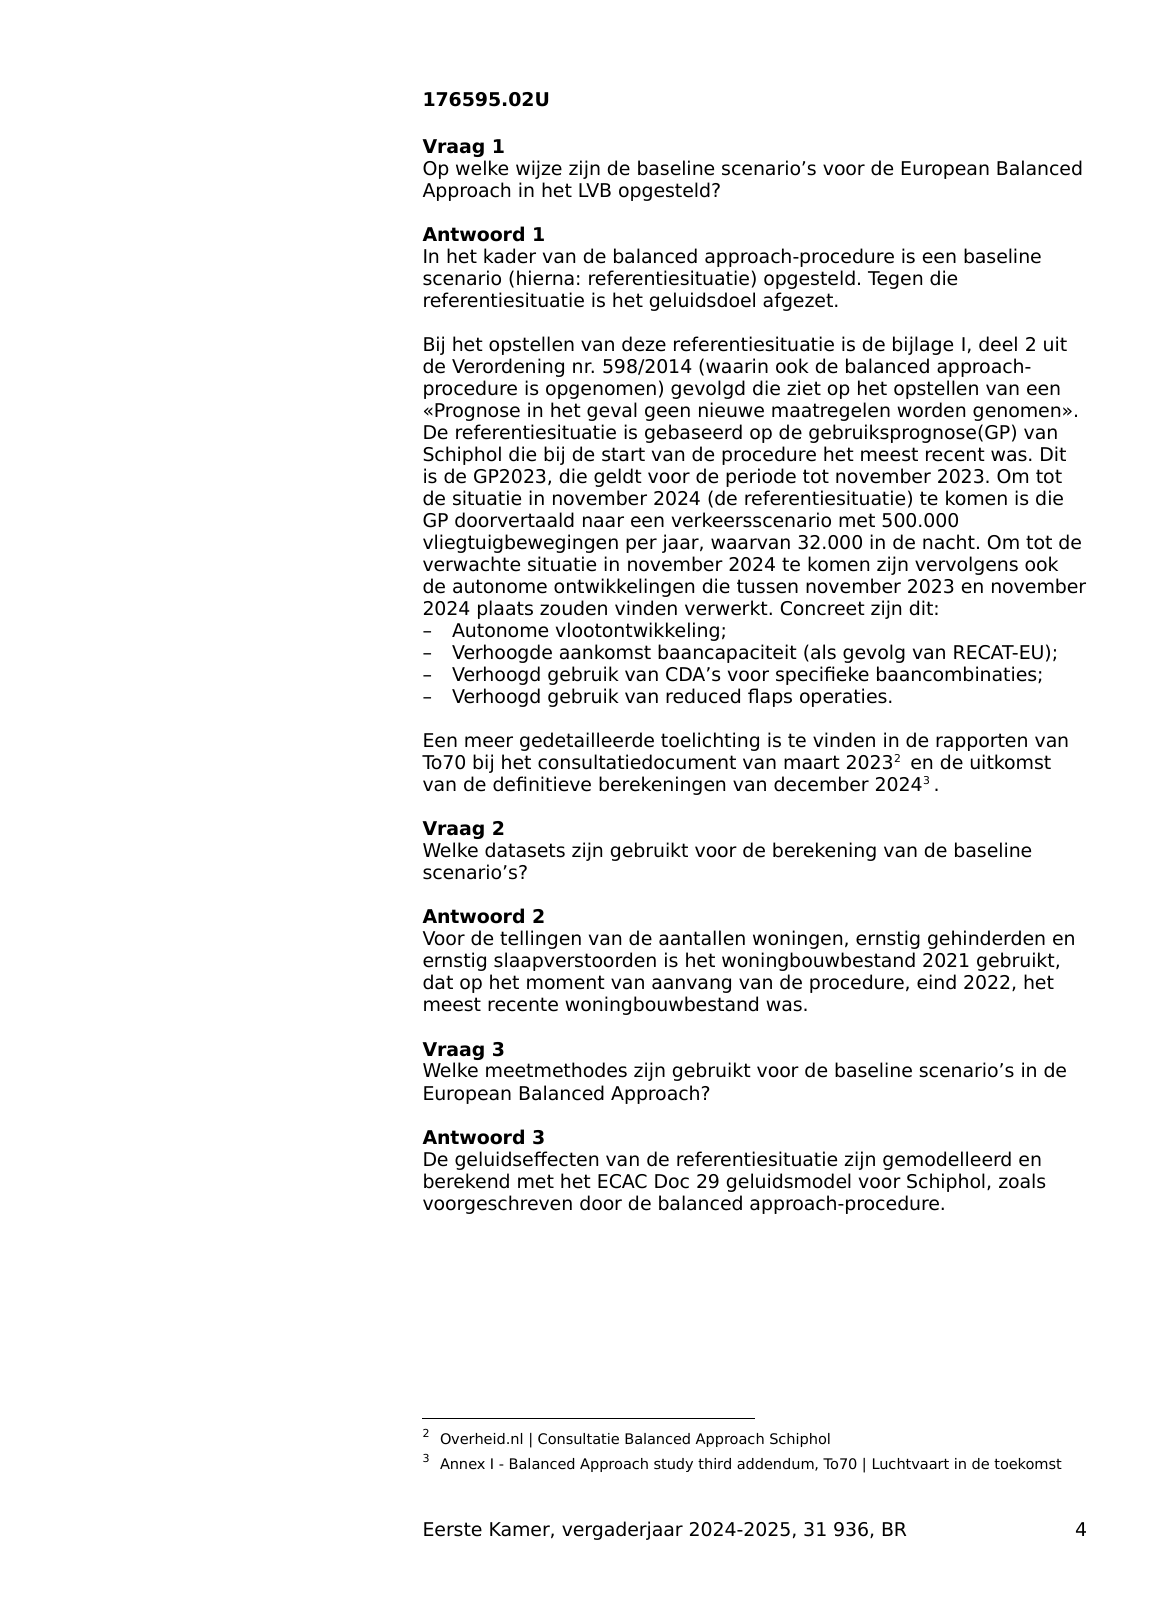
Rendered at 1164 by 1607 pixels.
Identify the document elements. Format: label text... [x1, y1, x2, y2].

text – Verhoogde aankomst baancapaciteit (als gevolg van RECAT-EU); [422, 642, 1087, 664]
text Vraag 2 [422, 818, 1087, 840]
text Op welke wijze zijn de baseline scenario’s voor de European Balanced Approach in het LVB opgesteld? [422, 158, 1087, 202]
text Vraag 3 [422, 1038, 1087, 1060]
text Antwoord 2 [422, 906, 1087, 928]
text – Verhoogd gebruik van reduced flaps operaties. [422, 686, 1087, 708]
text Welke meetmethodes zijn gebruikt voor de baseline scenario’s in de European Balanced Approach? [422, 1060, 1087, 1104]
text Antwoord 1 [422, 224, 1087, 246]
text Bij het opstellen van deze referentiesituatie is de bijlage I, deel 2 uit de Verordening nr. 598/2014 (waarin ook de balanced approach-procedure is opgenomen) gevolgd die ziet op het opstellen van een «Prognose in het geval geen nieuwe maatregelen worden genomen». De referentiesituatie is gebaseerd op de gebruiksprognose(GP) van Schiphol die bij de start van de procedure het meest recent was. Dit is de GP2023, die geldt voor de periode tot november 2023. Om tot de situatie in november 2024 (de referentiesituatie) te komen is die GP doorvertaald naar een verkeersscenario met 500.000 vliegtuigbewegingen per jaar, waarvan 32.000 in de nacht. Om tot de verwachte situatie in november 2024 te komen zijn vervolgens ook de autonome ontwikkelingen die tussen november 2023 en november 2024 plaats zouden vinden verwerkt. Concreet zijn dit: [422, 334, 1087, 620]
text Een meer gedetailleerde toelichting is te vinden in de rapporten van To70 bij het consultatiedocument van maart 2023 en de uitkomst van de definitieve berekeningen van december 2024. [422, 730, 1087, 796]
text Vraag 1 [422, 136, 1087, 158]
text Annex I - Balanced Approach study third addendum, To70 | Luchtvaart in de toekomst [422, 1452, 1087, 1474]
text – Verhoogd gebruik van CDA’s voor specifieke baancombinaties; [422, 664, 1087, 686]
text Welke datasets zijn gebruikt voor de berekening van de baseline scenario’s? [422, 840, 1087, 884]
subtitle 176595.02U [422, 89, 1087, 111]
text De geluidseffecten van de referentiesituatie zijn gemodelleerd en berekend met het ECAC Doc 29 geluidsmodel voor Schiphol, zoals voorgeschreven door de balanced approach-procedure. [422, 1148, 1087, 1214]
text Overheid.nl | Consultatie Balanced Approach Schiphol [422, 1427, 1087, 1449]
text In het kader van de balanced approach-procedure is een baseline scenario (hierna: referentiesituatie) opgesteld. Tegen die referentiesituatie is het geluidsdoel afgezet. [422, 246, 1087, 312]
text Antwoord 3 [422, 1127, 1087, 1148]
text Voor de tellingen van de aantallen woningen, ernstig gehinderden en ernstig slaapverstoorden is het woningbouwbestand 2021 gebruikt, dat op het moment van aanvang van de procedure, eind 2022, het meest recente woningbouwbestand was. [422, 928, 1087, 1016]
text – Autonome vlootontwikkeling; [422, 620, 1087, 642]
